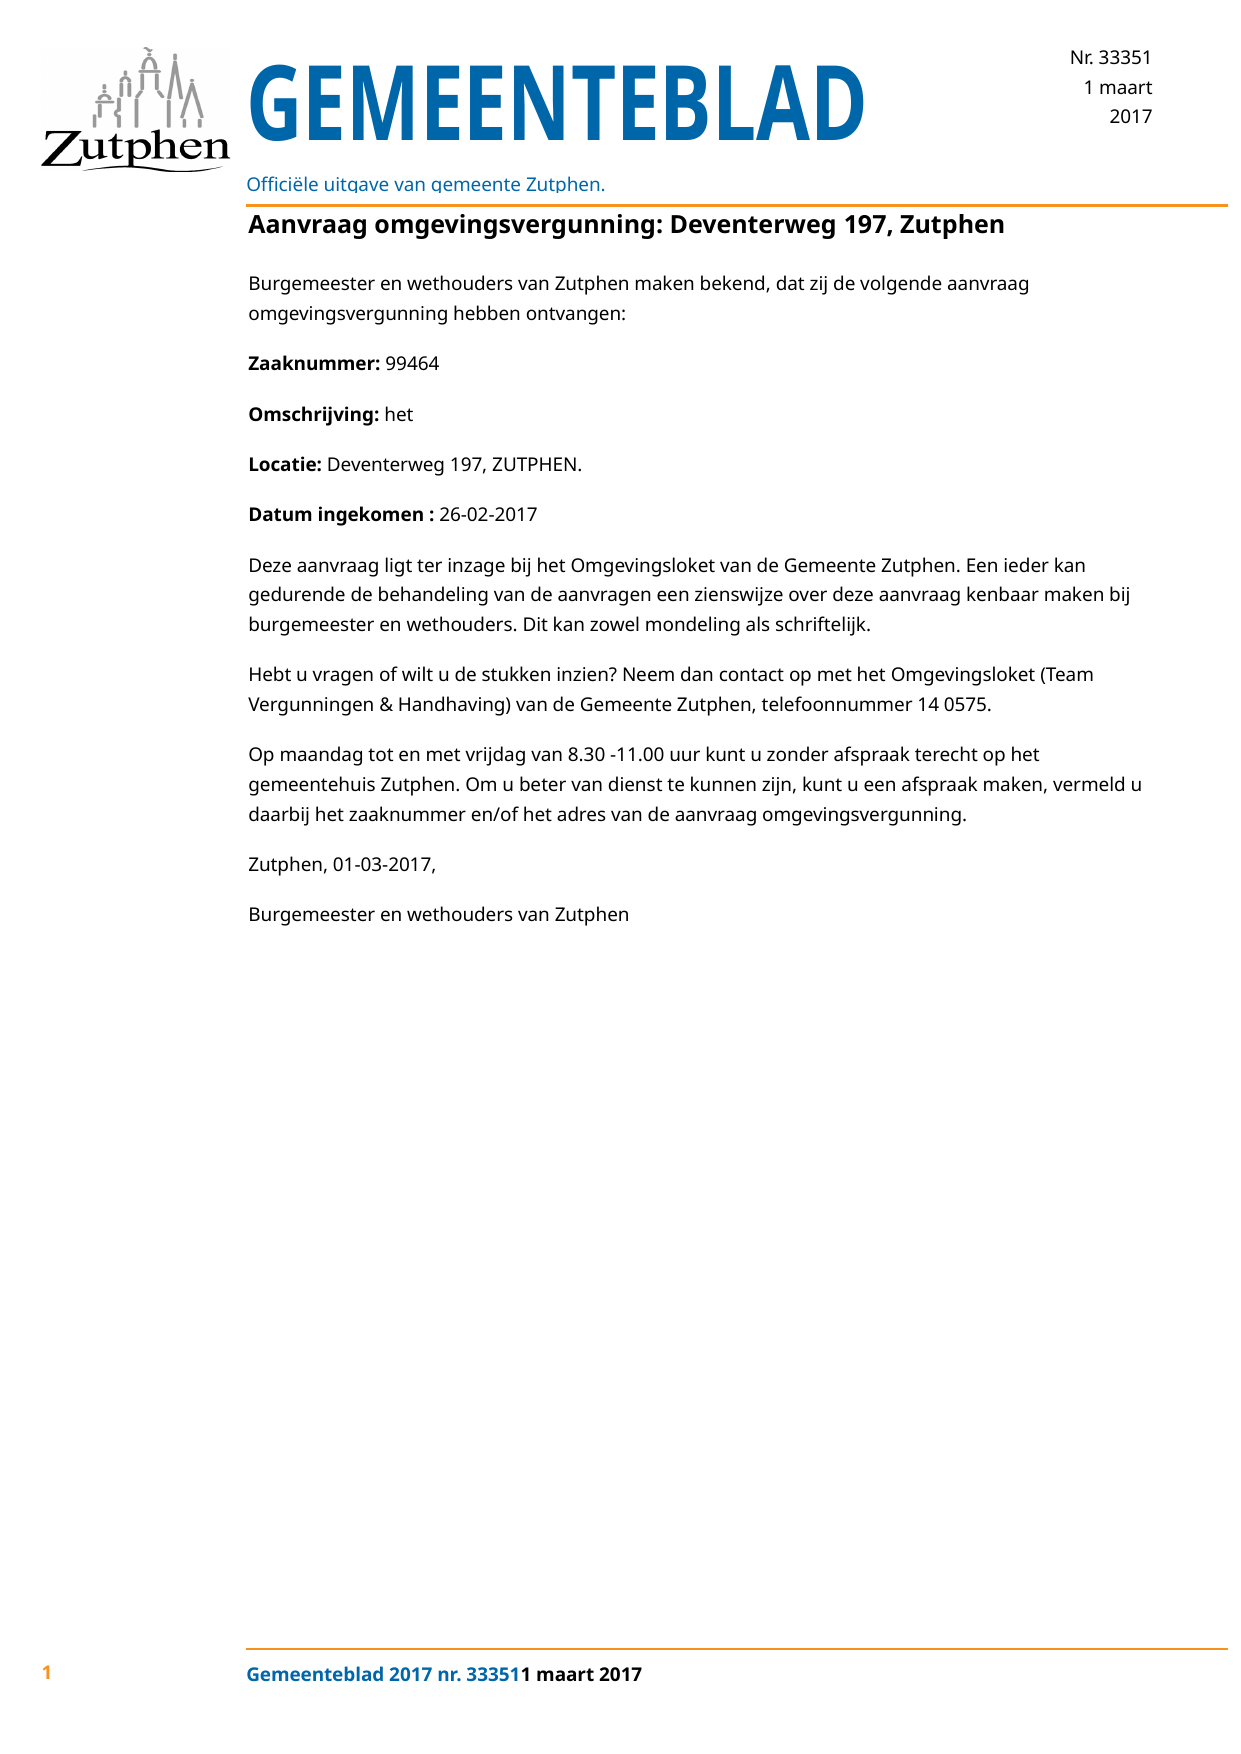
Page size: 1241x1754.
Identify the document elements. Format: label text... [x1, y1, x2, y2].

text Aanvraag omgevingsvergunning: Deventerweg 197, Zutphen [248, 207, 1152, 241]
text Locatie: Deventerweg 197, ZUTPHEN. [248, 451, 1152, 477]
text Burgemeester en wethouders van Zutphen [248, 902, 1152, 927]
text Zutphen, 01-03-2017, [248, 851, 1152, 877]
text Burgemeester en wethouders van Zutphen maken bekend, dat zij de volgende aanvraag omgevingsvergunning hebben ontvangen: [248, 270, 1152, 326]
text Omschrijving: het [248, 401, 1152, 426]
text Hebt u vragen of wilt u de stukken inzien? Neem dan contact op met het Omgevingsloket (Team Vergunningen & Handhaving) van de Gemeente Zutphen, telefoonnummer 14 0575. [248, 662, 1152, 717]
text Deze aanvraag ligt ter inzage bij het Omgevingsloket van de Gemeente Zutphen. Een ieder kan gedurende de behandeling van de aanvragen een zienswijze over deze aanvraag kenbaar maken bij burgemeester en wethouders. Dit kan zowel mondeling als schriftelijk. [248, 552, 1152, 637]
text Op maandag tot en met vrijdag van 8.30 -11.00 uur kunt u zonder afspraak terecht op het gemeentehuis Zutphen. Om u beter van dienst te kunnen zijn, kunt u een afspraak maken, vermeld u daarbij het zaaknummer en/of het adres van de aanvraag omgevingsvergunning. [248, 742, 1152, 826]
text Datum ingekomen : 26-02-2017 [248, 502, 1152, 527]
text Zaaknummer: 99464 [248, 350, 1152, 376]
picture [41, 47, 231, 172]
